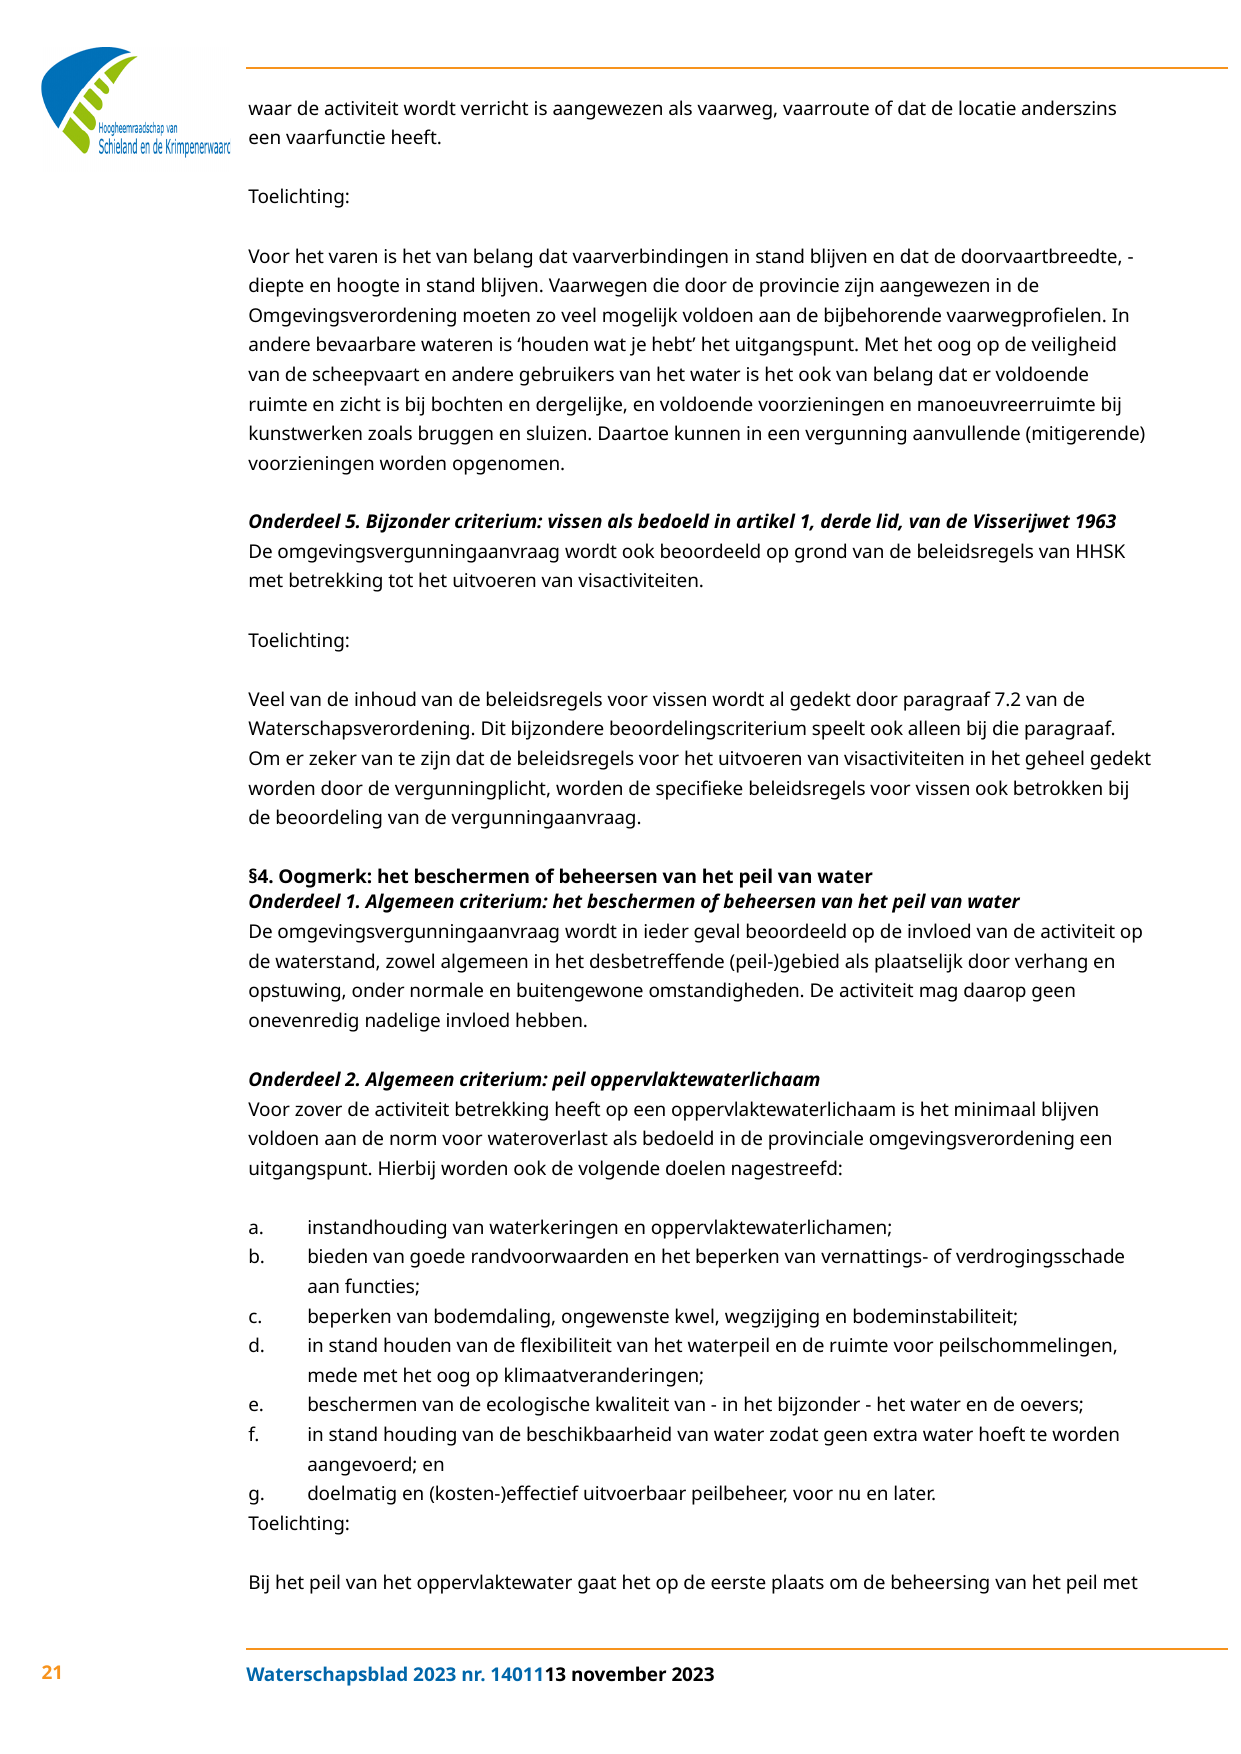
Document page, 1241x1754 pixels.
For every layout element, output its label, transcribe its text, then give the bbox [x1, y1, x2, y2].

list in stand houding van de beschikbaarheid van water zodat geen extra water hoeft te worden aangevoerd; en [248, 1421, 1152, 1476]
list doelmatig en (kosten-)effectief uitvoerbaar peilbeheer, voor nu en later. [248, 1480, 1152, 1506]
list bieden van goede randvoorwaarden en het beperken van vernattings- of verdrogingsschade aan functies; [248, 1244, 1152, 1299]
text Onderdeel 5. Bijzonder criterium: vissen als bedoeld in artikel 1, derde lid, van de Visserijwet 1963 [248, 508, 1152, 534]
table_header Toelichting: Veel van de inhoud van de beleidsregels voor vissen wordt al gedekt door paragraaf 7.2 van de Waterschapsverordening. Dit bijzondere beoordelingscriterium speelt ook alleen bij die paragraaf. Om er zeker van te zijn dat de beleidsregels voor het uitvoeren van visactiviteiten in het geheel gedekt worden door de vergunningplicht, worden de specifieke beleidsregels voor vissen ook betrokken bij de beoordeling van de vergunningaanvraag. [248, 627, 1152, 830]
list beperken van bodemdaling, ongewenste kwel, wegzijging en bodeminstabiliteit; [248, 1303, 1152, 1328]
text waar de activiteit wordt verricht is aangewezen als vaarweg, vaarroute of dat de locatie anderszins een vaarfunctie heeft. [248, 95, 1152, 150]
list in stand houden van de flexibiliteit van het waterpeil en de ruimte voor peilschommelingen, mede met het oog op klimaatveranderingen; [248, 1332, 1152, 1388]
table_header Toelichting: Bij het peil van het oppervlaktewater gaat het op de eerste plaats om de beheersing van het peil met [248, 1510, 1152, 1595]
text §4. Oogmerk: het beschermen of beheersen van het peil van water [248, 863, 1152, 889]
text Onderdeel 2. Algemeen criterium: peil oppervlaktewaterlichaam [248, 1066, 1152, 1092]
text Onderdeel 1. Algemeen criterium: het beschermen of beheersen van het peil van water [248, 889, 1152, 914]
text De omgevingsvergunningaanvraag wordt ook beoordeeld op grond van de beleidsregels van HHSK met betrekking tot het uitvoeren van visactiviteiten. [248, 538, 1152, 593]
text De omgevingsvergunningaanvraag wordt in ieder geval beoordeeld op de invloed van de activiteit op de waterstand, zowel algemeen in het desbetreffende (peil-)gebied als plaatselijk door verhang en opstuwing, onder normale en buitengewone omstandigheden. De activiteit mag daarop geen onevenredig nadelige invloed hebben. [248, 918, 1152, 1033]
table_header Toelichting: Voor het varen is het van belang dat vaarverbindingen in stand blijven en dat de doorvaartbreedte, -diepte en hoogte in stand blijven. Vaarwegen die door de provincie zijn aangewezen in de Omgevingsverordening moeten zo veel mogelijk voldoen aan de bijbehorende vaarwegprofielen. In andere bevaarbare wateren is ‘houden wat je hebt’ het uitgangspunt. Met het oog op de veiligheid van de scheepvaart en andere gebruikers van het water is het ook van belang dat er voldoende ruimte en zicht is bij bochten en dergelijke, en voldoende voorzieningen en manoeuvreerruimte bij kunstwerken zoals bruggen en sluizen. Daartoe kunnen in een vergunning aanvullende (mitigerende) voorzieningen worden opgenomen. [248, 184, 1152, 476]
picture [41, 47, 231, 172]
text Voor zover de activiteit betrekking heeft op een oppervlaktewaterlichaam is het minimaal blijven voldoen aan de norm voor wateroverlast als bedoeld in de provinciale omgevingsverordening een uitgangspunt. Hierbij worden ook de volgende doelen nagestreefd: [248, 1096, 1152, 1181]
list instandhouding van waterkeringen en oppervlaktewaterlichamen; [248, 1214, 1152, 1240]
list beschermen van de ecologische kwaliteit van - in het bijzonder - het water en de oevers; [248, 1392, 1152, 1417]
